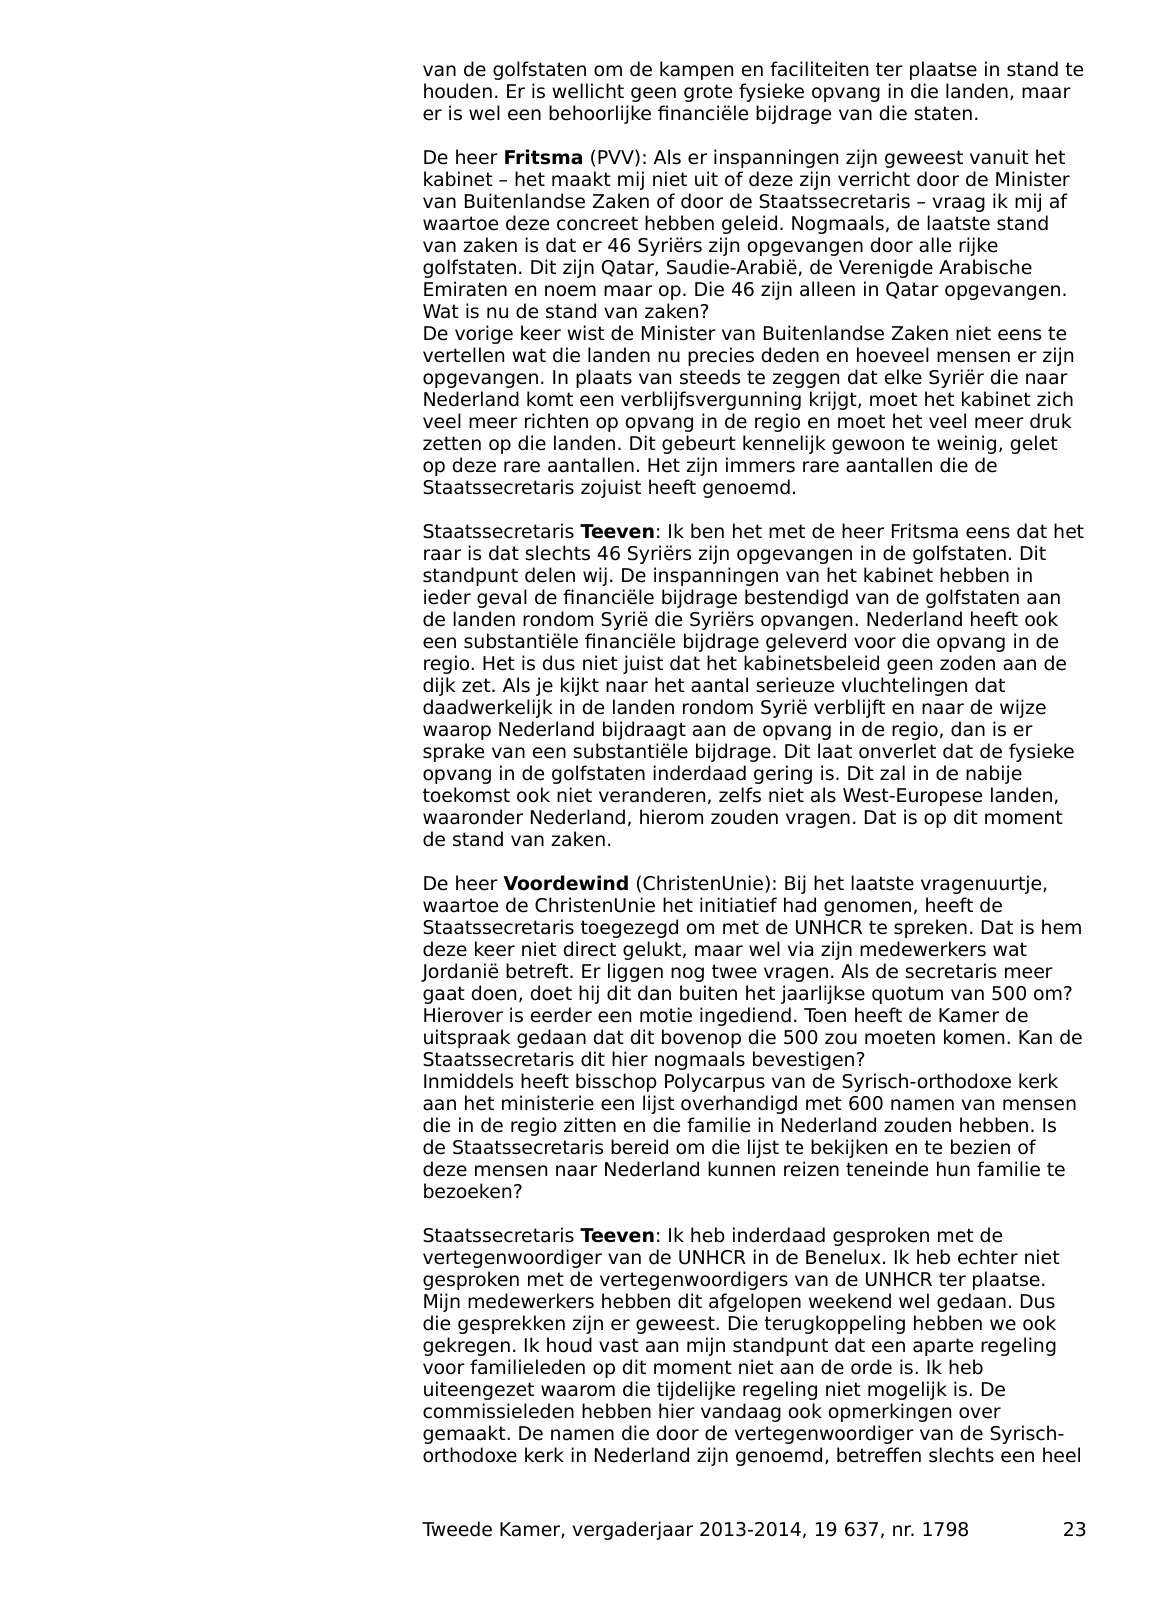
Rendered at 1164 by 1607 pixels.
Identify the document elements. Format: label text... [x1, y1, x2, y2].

text De vorige keer wist de Minister van Buitenlandse Zaken niet eens te vertellen wat die landen nu precies deden en hoeveel mensen er zijn opgevangen. In plaats van steeds te zeggen dat elke Syriër die naar Nederland komt een verblijfsvergunning krijgt, moet het kabinet zich veel meer richten op opvang in de regio en moet het veel meer druk zetten op die landen. Dit gebeurt kennelijk gewoon te weinig, gelet op deze rare aantallen. Het zijn immers rare aantallen die de Staatssecretaris zojuist heeft genoemd. [422, 323, 1087, 499]
text De heer Fritsma (PVV): Als er inspanningen zijn geweest vanuit het kabinet – het maakt mij niet uit of deze zijn verricht door de Minister van Buitenlandse Zaken of door de Staatssecretaris – vraag ik mij af waartoe deze concreet hebben geleid. Nogmaals, de laatste stand van zaken is dat er 46 Syriërs zijn opgevangen door alle rijke golfstaten. Dit zijn Qatar, Saudie-Arabië, de Verenigde Arabische Emiraten en noem maar op. Die 46 zijn alleen in Qatar opgevangen. Wat is nu de stand van zaken? [422, 147, 1087, 323]
text De heer Voordewind (ChristenUnie): Bij het laatste vragenuurtje, waartoe de ChristenUnie het initiatief had genomen, heeft de Staatssecretaris toegezegd om met de UNHCR te spreken. Dat is hem deze keer niet direct gelukt, maar wel via zijn medewerkers wat Jordanië betreft. Er liggen nog twee vragen. Als de secretaris meer gaat doen, doet hij dit dan buiten het jaarlijkse quotum van 500 om? Hierover is eerder een motie ingediend. Toen heeft de Kamer de uitspraak gedaan dat dit bovenop die 500 zou moeten komen. Kan de Staatssecretaris dit hier nogmaals bevestigen? [422, 873, 1087, 1071]
text Inmiddels heeft bisschop Polycarpus van de Syrisch-orthodoxe kerk aan het ministerie een lijst overhandigd met 600 namen van mensen die in de regio zitten en die familie in Nederland zouden hebben. Is de Staatssecretaris bereid om die lijst te bekijken en te bezien of deze mensen naar Nederland kunnen reizen teneinde hun familie te bezoeken? [422, 1071, 1087, 1203]
text Staatssecretaris Teeven: Ik heb inderdaad gesproken met de vertegenwoordiger van de UNHCR in de Benelux. Ik heb echter niet gesproken met de vertegenwoordigers van de UNHCR ter plaatse. Mijn medewerkers hebben dit afgelopen weekend wel gedaan. Dus die gesprekken zijn er geweest. Die terugkoppeling hebben we ook gekregen. Ik houd vast aan mijn standpunt dat een aparte regeling voor familieleden op dit moment niet aan de orde is. Ik heb uiteengezet waarom die tijdelijke regeling niet mogelijk is. De commissieleden hebben hier vandaag ook opmerkingen over gemaakt. De namen die door de vertegenwoordiger van de Syrisch-orthodoxe kerk in Nederland zijn genoemd, betreffen slechts een heel [422, 1225, 1087, 1467]
text van de golfstaten om de kampen en faciliteiten ter plaatse in stand te houden. Er is wellicht geen grote fysieke opvang in die landen, maar er is wel een behoorlijke financiële bijdrage van die staten. [422, 59, 1087, 125]
text Staatssecretaris Teeven: Ik ben het met de heer Fritsma eens dat het raar is dat slechts 46 Syriërs zijn opgevangen in de golfstaten. Dit standpunt delen wij. De inspanningen van het kabinet hebben in ieder geval de financiële bijdrage bestendigd van de golfstaten aan de landen rondom Syrië die Syriërs opvangen. Nederland heeft ook een substantiële financiële bijdrage geleverd voor die opvang in de regio. Het is dus niet juist dat het kabinetsbeleid geen zoden aan de dijk zet. Als je kijkt naar het aantal serieuze vluchtelingen dat daadwerkelijk in de landen rondom Syrië verblijft en naar de wijze waarop Nederland bijdraagt aan de opvang in de regio, dan is er sprake van een substantiële bijdrage. Dit laat onverlet dat de fysieke opvang in de golfstaten inderdaad gering is. Dit zal in de nabije toekomst ook niet veranderen, zelfs niet als West-Europese landen, waaronder Nederland, hierom zouden vragen. Dat is op dit moment de stand van zaken. [422, 521, 1087, 851]
